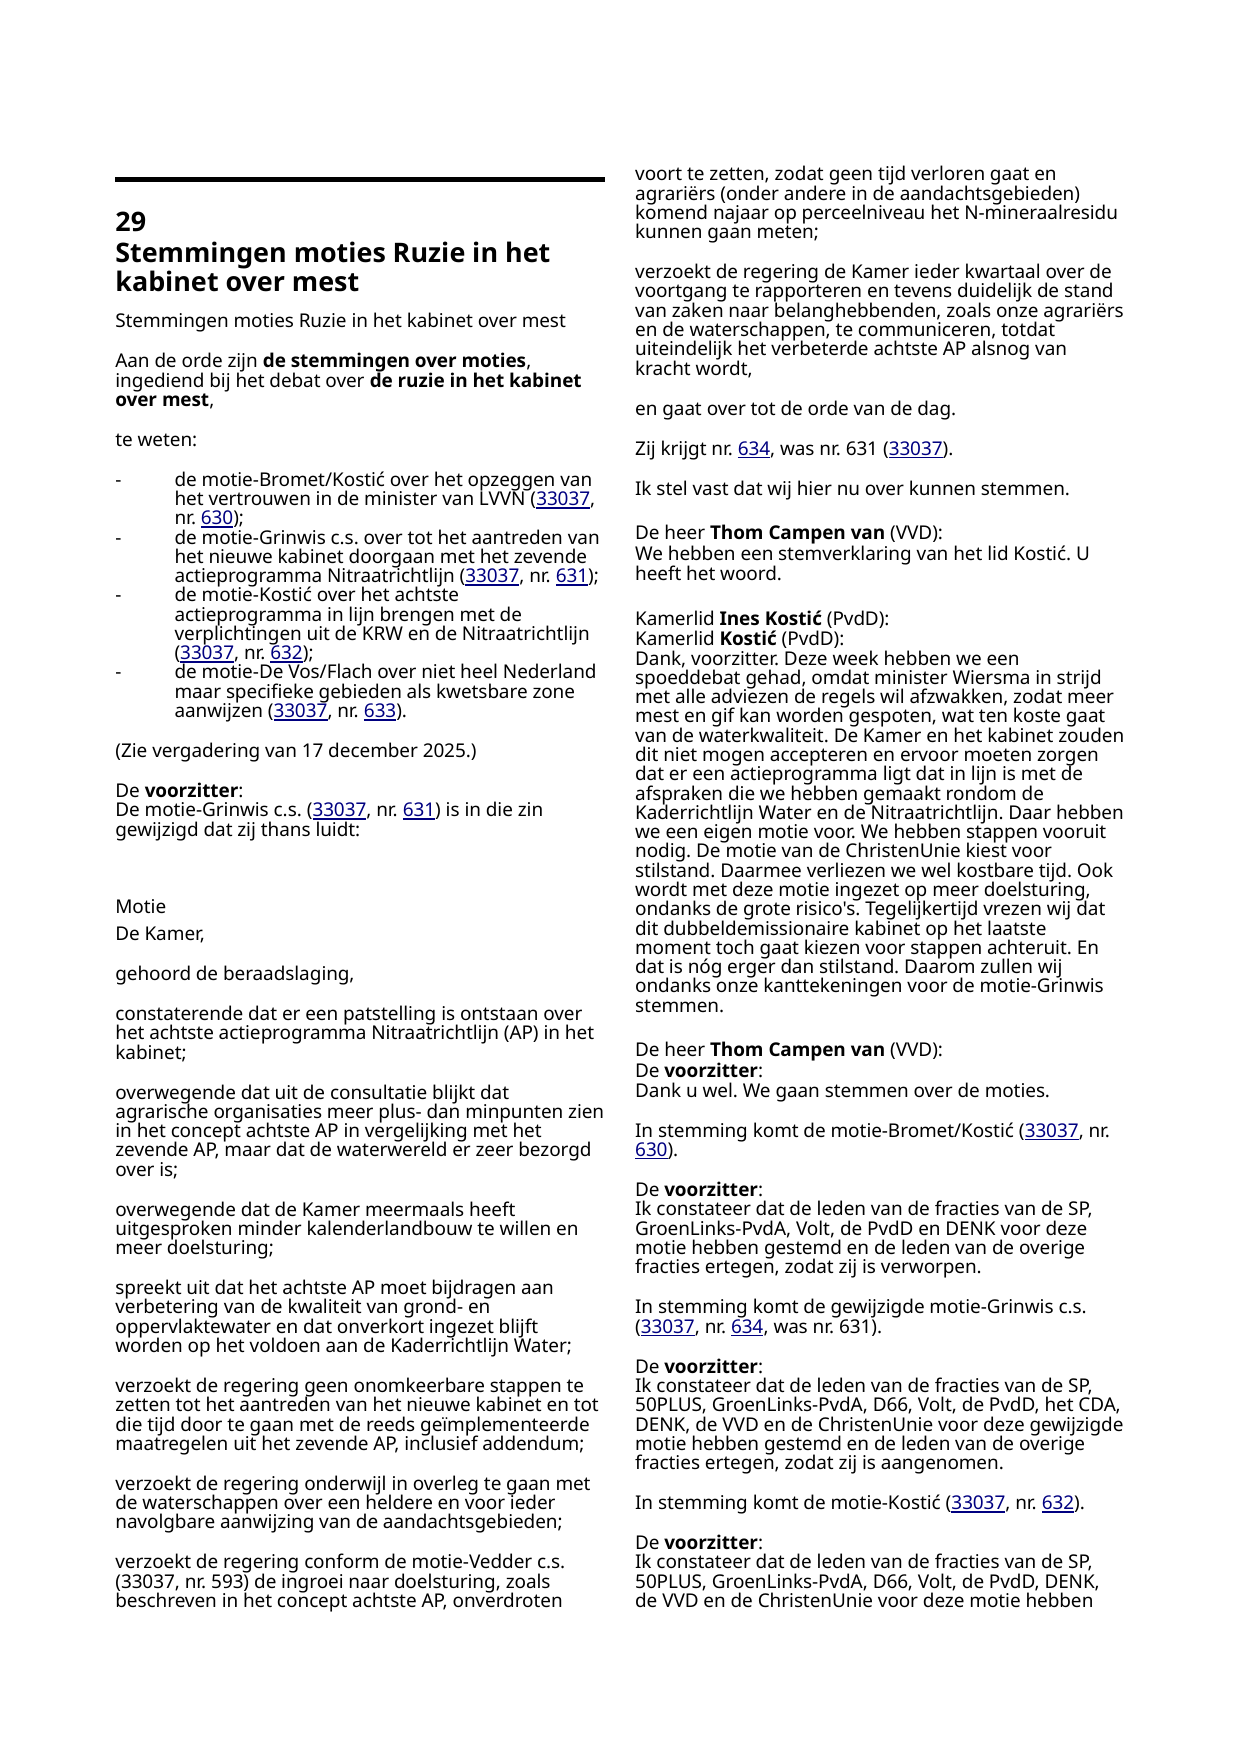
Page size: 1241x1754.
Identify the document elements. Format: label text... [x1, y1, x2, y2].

text De voorzitter: [635, 1534, 1125, 1553]
text Dank u wel. We gaan stemmen over de moties. [635, 1082, 1125, 1101]
text In stemming komt de gewijzigde motie-Grinwis c.s. (33037, nr. 634, was nr. 631). [635, 1298, 1125, 1337]
list de motie-Grinwis c.s. over tot het aantreden van het nieuwe kabinet doorgaan met het zevende actieprogramma Nitraatrichtlijn (33037, nr. 631); [115, 529, 605, 586]
text voort te zetten, zodat geen tijd verloren gaat en agrariërs (onder andere in de aandachtsgebieden) komend najaar op perceelniveau het N-mineraalresidu kunnen gaan meten; [635, 165, 1125, 242]
list de motie-Kostić over het achtste actieprogramma in lijn brengen met de verplichtingen uit de KRW en de Nitraatrichtlijn (33037, nr. 632); [115, 586, 605, 663]
text verzoekt de regering geen onomkeerbare stappen te zetten tot het aantreden van het nieuwe kabinet en tot die tijd door te gaan met de reeds geïmplementeerde maatregelen uit het zevende AP, inclusief addendum; [115, 1377, 605, 1454]
text Stemmingen moties Ruzie in het kabinet over mest [115, 312, 605, 332]
text spreekt uit dat het achtste AP moet bijdragen aan verbetering van de kwaliteit van grond- en oppervlaktewater en dat onverkort ingezet blijft worden op het voldoen aan de Kaderrichtlijn Water; [115, 1279, 605, 1356]
text (Zie vergadering van 17 december 2025.) [115, 742, 605, 761]
text Ik constateer dat de leden van de fracties van de SP, 50PLUS, GroenLinks-PvdA, D66, Volt, de PvdD, het CDA, DENK, de VVD en de ChristenUnie voor deze gewijzigde motie hebben gestemd en de leden van de overige fracties ertegen, zodat zij is aangenomen. [635, 1377, 1125, 1473]
text en gaat over tot de orde van de dag. [635, 399, 1125, 419]
text Ik stel vast dat wij hier nu over kunnen stemmen. [635, 479, 1125, 499]
text Ik constateer dat de leden van de fracties van de SP, 50PLUS, GroenLinks-PvdA, D66, Volt, de PvdD, DENK, de VVD en de ChristenUnie voor deze motie hebben [635, 1553, 1125, 1611]
list de motie-Bromet/Kostić over het opzeggen van het vertrouwen in de minister van LVVN (33037, nr. 630); [115, 471, 605, 529]
text De voorzitter: [635, 1358, 1125, 1377]
text De heer Thom Campen van (VVD): [635, 1037, 1125, 1062]
text In stemming komt de motie-Bromet/Kostić (33037, nr. 630). [635, 1122, 1125, 1160]
text De voorzitter: [635, 1181, 1125, 1200]
text 29 [115, 203, 605, 239]
text Kamerlid Ines Kostić (PvdD): [635, 605, 1125, 630]
text te weten: [115, 431, 605, 450]
text verzoekt de regering onderwijl in overleg te gaan met de waterschappen over een heldere en voor ieder navolgbare aanwijzing van de aandachtsgebieden; [115, 1475, 605, 1533]
text In stemming komt de motie-Kostić (33037, nr. 632). [635, 1494, 1125, 1513]
text De voorzitter: [635, 1062, 1125, 1082]
text Dank, voorzitter. Deze week hebben we een spoeddebat gehad, omdat minister Wiersma in strijd met alle adviezen de regels wil afzwakken, zodat meer mest en gif kan worden gespoten, wat ten koste gaat van de waterkwaliteit. De Kamer en het kabinet zouden dit niet mogen accepteren en ervoor moeten zorgen dat er een actieprogramma ligt dat in lijn is met de afspraken die we hebben gemaakt rondom de Kaderrichtlijn Water en de Nitraatrichtlijn. Daar hebben we een eigen motie voor. We hebben stappen vooruit nodig. De motie van de ChristenUnie kiest voor stilstand. Daarmee verliezen we wel kostbare tijd. Ook wordt met deze motie ingezet op meer doelsturing, ondanks de grote risico's. Tegelijkertijd vrezen wij dat dit dubbeldemissionaire kabinet op het laatste moment toch gaat kiezen voor stappen achteruit. En dat is nóg erger dan stilstand. Daarom zullen wij ondanks onze kanttekeningen voor de motie-Grinwis stemmen. [635, 650, 1125, 1016]
text overwegende dat uit de consultatie blijkt dat agrarische organisaties meer plus- dan minpunten zien in het concept achtste AP in vergelijking met het zevende AP, maar dat de waterwereld er zeer bezorgd over is; [115, 1084, 605, 1180]
text verzoekt de regering conform de motie-Vedder c.s. (33037, nr. 593) de ingroei naar doelsturing, zoals beschreven in het concept achtste AP, onverdroten [115, 1553, 605, 1611]
text Zij krijgt nr. 634, was nr. 631 (33037). [635, 439, 1125, 459]
text constaterende dat er een patstelling is ontstaan over het achtste actieprogramma Nitraatrichtlijn (AP) in het kabinet; [115, 1005, 605, 1063]
text De voorzitter: [115, 782, 605, 801]
text Motie [115, 893, 605, 919]
text De Kamer, [115, 925, 605, 944]
list de motie-De Vos/Flach over niet heel Nederland maar specifieke gebieden als kwetsbare zone aanwijzen (33037, nr. 633). [115, 663, 605, 721]
text verzoekt de regering de Kamer ieder kwartaal over de voortgang te rapporteren en tevens duidelijk de stand van zaken naar belanghebbenden, zoals onze agrariërs en de waterschappen, te communiceren, totdat uiteindelijk het verbeterde achtste AP alsnog van kracht wordt, [635, 263, 1125, 379]
text We hebben een stemverklaring van het lid Kostić. U heeft het woord. [635, 545, 1125, 584]
text Stemmingen moties Ruzie in het kabinet over mest [115, 239, 605, 312]
text Aan de orde zijn de stemmingen over moties, ingediend bij het debat over de ruzie in het kabinet over mest, [115, 352, 605, 410]
text Ik constateer dat de leden van de fracties van de SP, GroenLinks-PvdA, Volt, de PvdD en DENK voor deze motie hebben gestemd en de leden van de overige fracties ertegen, zodat zij is verworpen. [635, 1200, 1125, 1277]
text De motie-Grinwis c.s. (33037, nr. 631) is in die zin gewijzigd dat zij thans luidt: [115, 801, 605, 840]
text Kamerlid Kostić (PvdD): [635, 630, 1125, 650]
text overwegende dat de Kamer meermaals heeft uitgesproken minder kalenderlandbouw te willen en meer doelsturing; [115, 1201, 605, 1258]
text De heer Thom Campen van (VVD): [635, 519, 1125, 545]
text gehoord de beraadslaging, [115, 965, 605, 984]
